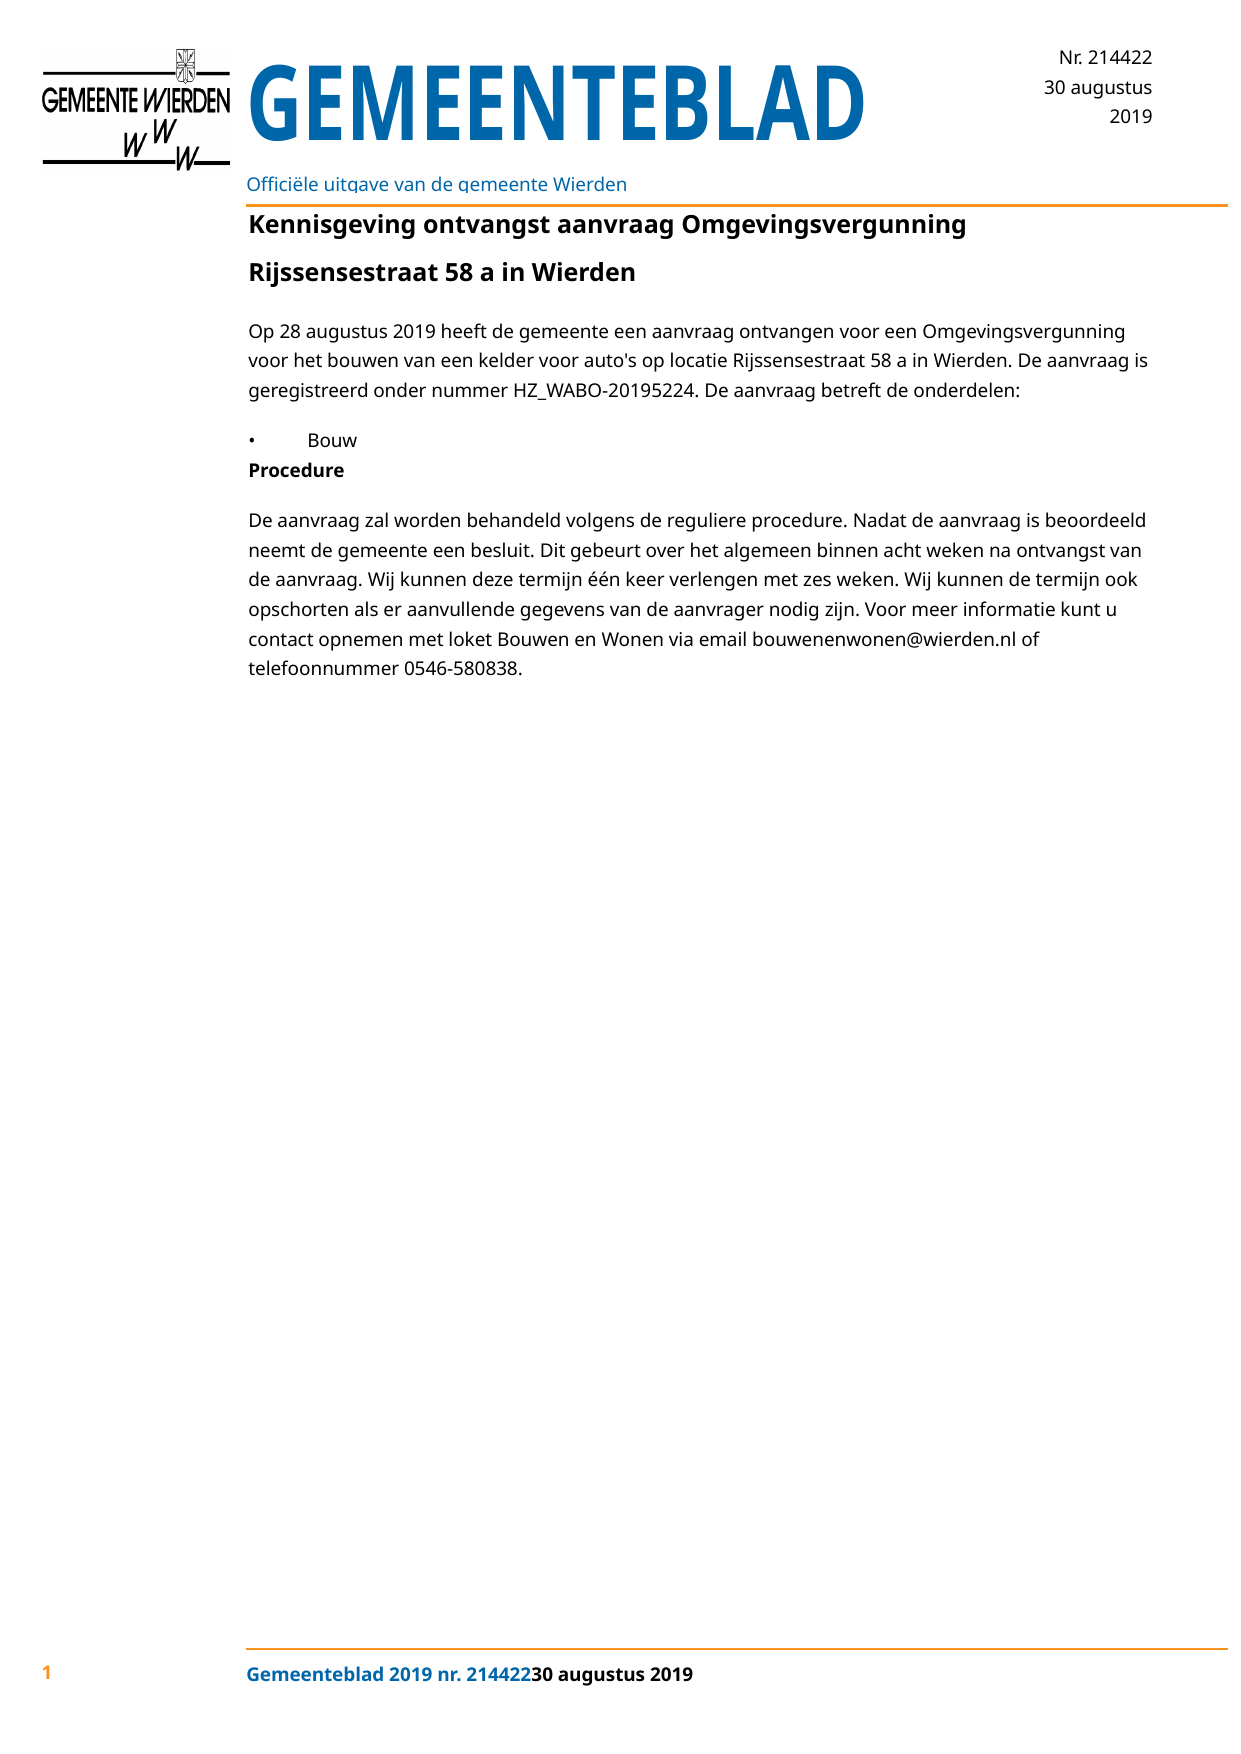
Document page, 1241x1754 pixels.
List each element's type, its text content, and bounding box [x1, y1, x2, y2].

text De aanvraag zal worden behandeld volgens de reguliere procedure. Nadat de aanvraag is beoordeeld neemt de gemeente een besluit. Dit gebeurt over het algemeen binnen acht weken na ontvangst van de aanvraag. Wij kunnen deze termijn één keer verlengen met zes weken. Wij kunnen de termijn ook opschorten als er aanvullende gegevens van de aanvrager nodig zijn. Voor meer informatie kunt u contact opnemen met loket Bouwen en Wonen via email bouwenenwonen@wierden.nl of telefoonnummer 0546-580838. [248, 507, 1152, 681]
text Kennisgeving ontvangst aanvraag Omgevingsvergunning Rijssensestraat 58 a in Wierden [248, 207, 1152, 288]
picture [41, 47, 231, 172]
text Procedure [248, 457, 1152, 483]
text Op 28 augustus 2019 heeft de gemeente een aanvraag ontvangen voor een Omgevingsvergunning voor het bouwen van een kelder voor auto's op locatie Rijssensestraat 58 a in Wierden. De aanvraag is geregistreerd onder nummer HZ_WABO-20195224. De aanvraag betreft de onderdelen: [248, 318, 1152, 403]
list Bouw [248, 427, 1152, 453]
